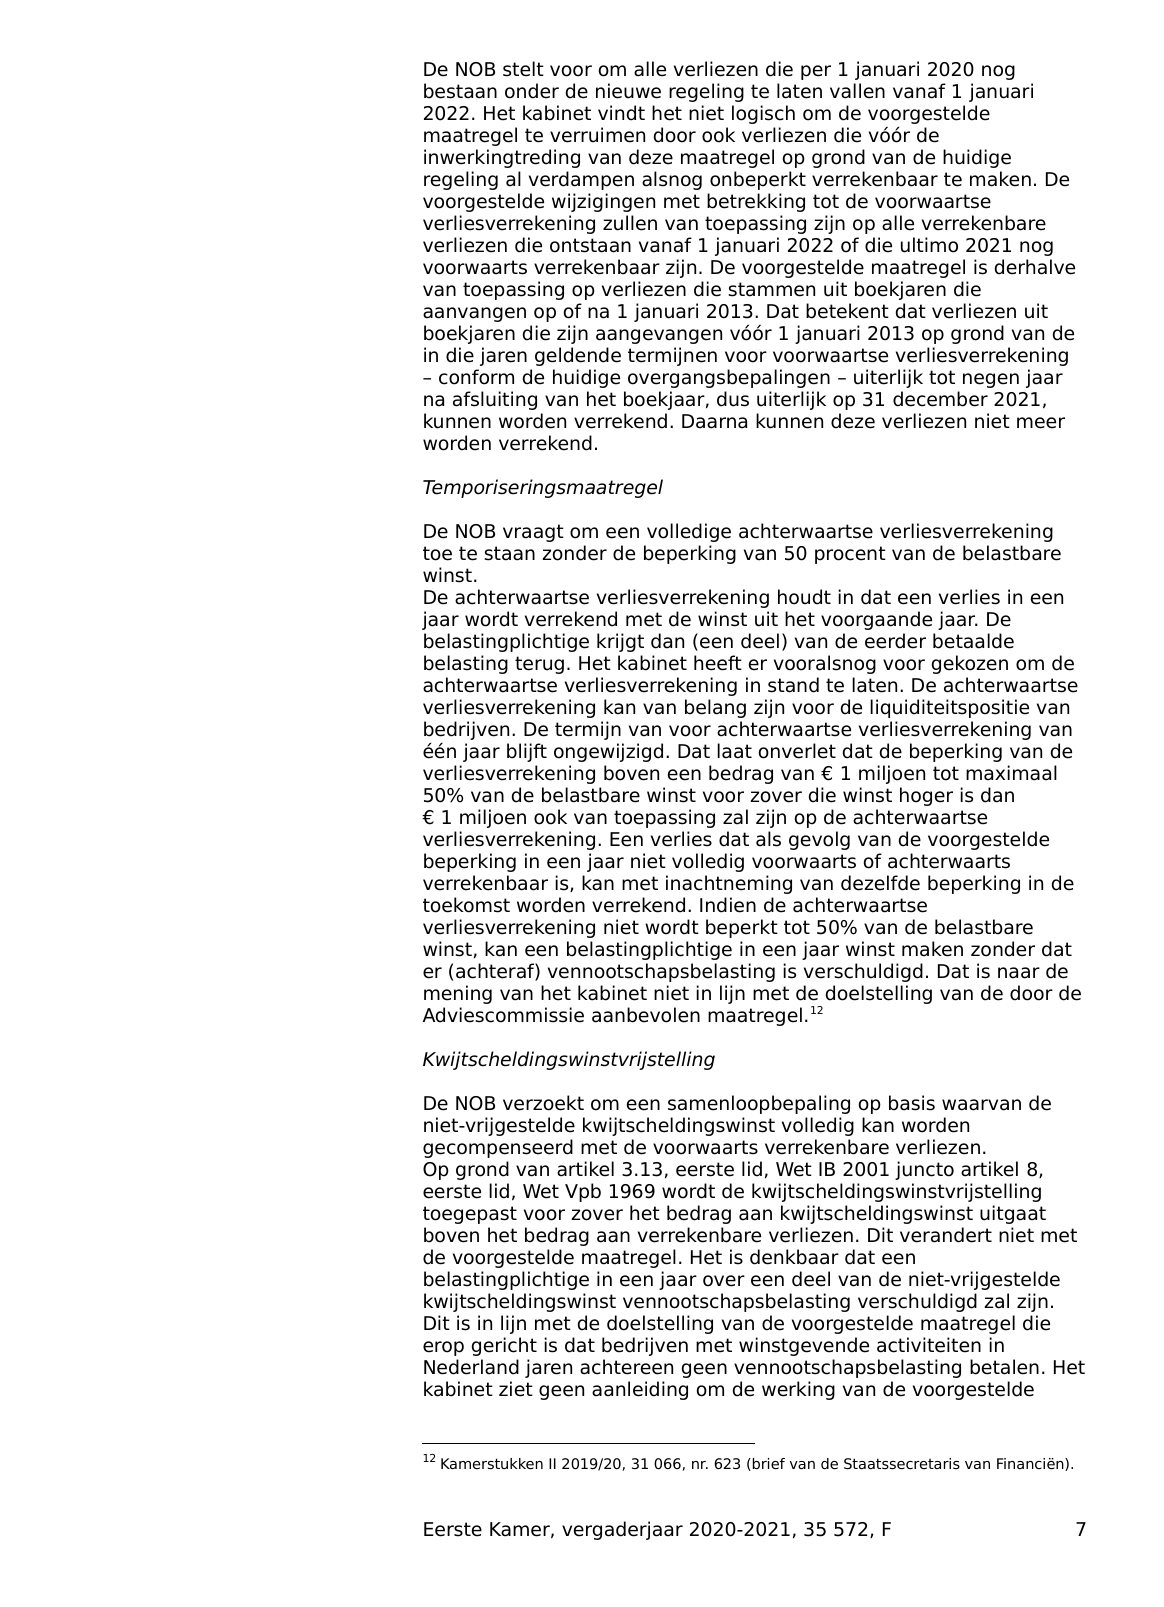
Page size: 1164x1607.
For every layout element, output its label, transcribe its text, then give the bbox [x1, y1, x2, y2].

text De NOB stelt voor om alle verliezen die per 1 januari 2020 nog bestaan onder de nieuwe regeling te laten vallen vanaf 1 januari 2022. Het kabinet vindt het niet logisch om de voorgestelde maatregel te verruimen door ook verliezen die vóór de inwerkingtreding van deze maatregel op grond van de huidige regeling al verdampen alsnog onbeperkt verrekenbaar te maken. De voorgestelde wijzigingen met betrekking tot de voorwaartse verliesverrekening zullen van toepassing zijn op alle verrekenbare verliezen die ontstaan vanaf 1 januari 2022 of die ultimo 2021 nog voorwaarts verrekenbaar zijn. De voorgestelde maatregel is derhalve van toepassing op verliezen die stammen uit boekjaren die aanvangen op of na 1 januari 2013. Dat betekent dat verliezen uit boekjaren die zijn aangevangen vóór 1 januari 2013 op grond van de in die jaren geldende termijnen voor voorwaartse verliesverrekening – conform de huidige overgangsbepalingen – uiterlijk tot negen jaar na afsluiting van het boekjaar, dus uiterlijk op 31 december 2021, kunnen worden verrekend. Daarna kunnen deze verliezen niet meer worden verrekend. [422, 59, 1087, 455]
text Kamerstukken II 2019/20, 31 066, nr. 623 (brief van de Staatssecretaris van Financiën). [422, 1452, 1087, 1474]
text Op grond van artikel 3.13, eerste lid, Wet IB 2001 juncto artikel 8, eerste lid, Wet Vpb 1969 wordt de kwijtscheldingswinstvrijstelling toegepast voor zover het bedrag aan kwijtscheldingswinst uitgaat boven het bedrag aan verrekenbare verliezen. Dit verandert niet met de voorgestelde maatregel. Het is denkbaar dat een belastingplichtige in een jaar over een deel van de niet-vrijgestelde kwijtscheldingswinst vennootschapsbelasting verschuldigd zal zijn. Dit is in lijn met de doelstelling van de voorgestelde maatregel die erop gericht is dat bedrijven met winstgevende activiteiten in Nederland jaren achtereen geen vennootschapsbelasting betalen. Het kabinet ziet geen aanleiding om de werking van de voorgestelde [422, 1159, 1087, 1401]
subtitle Temporiseringsmaatregel [422, 477, 1087, 499]
text De NOB verzoekt om een samenloopbepaling op basis waarvan de niet-vrijgestelde kwijtscheldingswinst volledig kan worden gecompenseerd met de voorwaarts verrekenbare verliezen. [422, 1093, 1087, 1159]
text De NOB vraagt om een volledige achterwaartse verliesverrekening toe te staan zonder de beperking van 50 procent van de belastbare winst. [422, 521, 1087, 587]
text De achterwaartse verliesverrekening houdt in dat een verlies in een jaar wordt verrekend met de winst uit het voorgaande jaar. De belastingplichtige krijgt dan (een deel) van de eerder betaalde belasting terug. Het kabinet heeft er vooralsnog voor gekozen om de achterwaartse verliesverrekening in stand te laten. De achterwaartse verliesverrekening kan van belang zijn voor de liquiditeitspositie van bedrijven. De termijn van voor achterwaartse verliesverrekening van één jaar blijft ongewijzigd. Dat laat onverlet dat de beperking van de verliesverrekening boven een bedrag van € 1 miljoen tot maximaal 50% van de belastbare winst voor zover die winst hoger is dan € 1 miljoen ook van toepassing zal zijn op de achterwaartse verliesverrekening. Een verlies dat als gevolg van de voorgestelde beperking in een jaar niet volledig voorwaarts of achterwaarts verrekenbaar is, kan met inachtneming van dezelfde beperking in de toekomst worden verrekend. Indien de achterwaartse verliesverrekening niet wordt beperkt tot 50% van de belastbare winst, kan een belastingplichtige in een jaar winst maken zonder dat er (achteraf) vennootschapsbelasting is verschuldigd. Dat is naar de mening van het kabinet niet in lijn met de doelstelling van de door de Adviescommissie aanbevolen maatregel. [422, 587, 1087, 1027]
subtitle Kwijtscheldingswinstvrijstelling [422, 1049, 1087, 1071]
